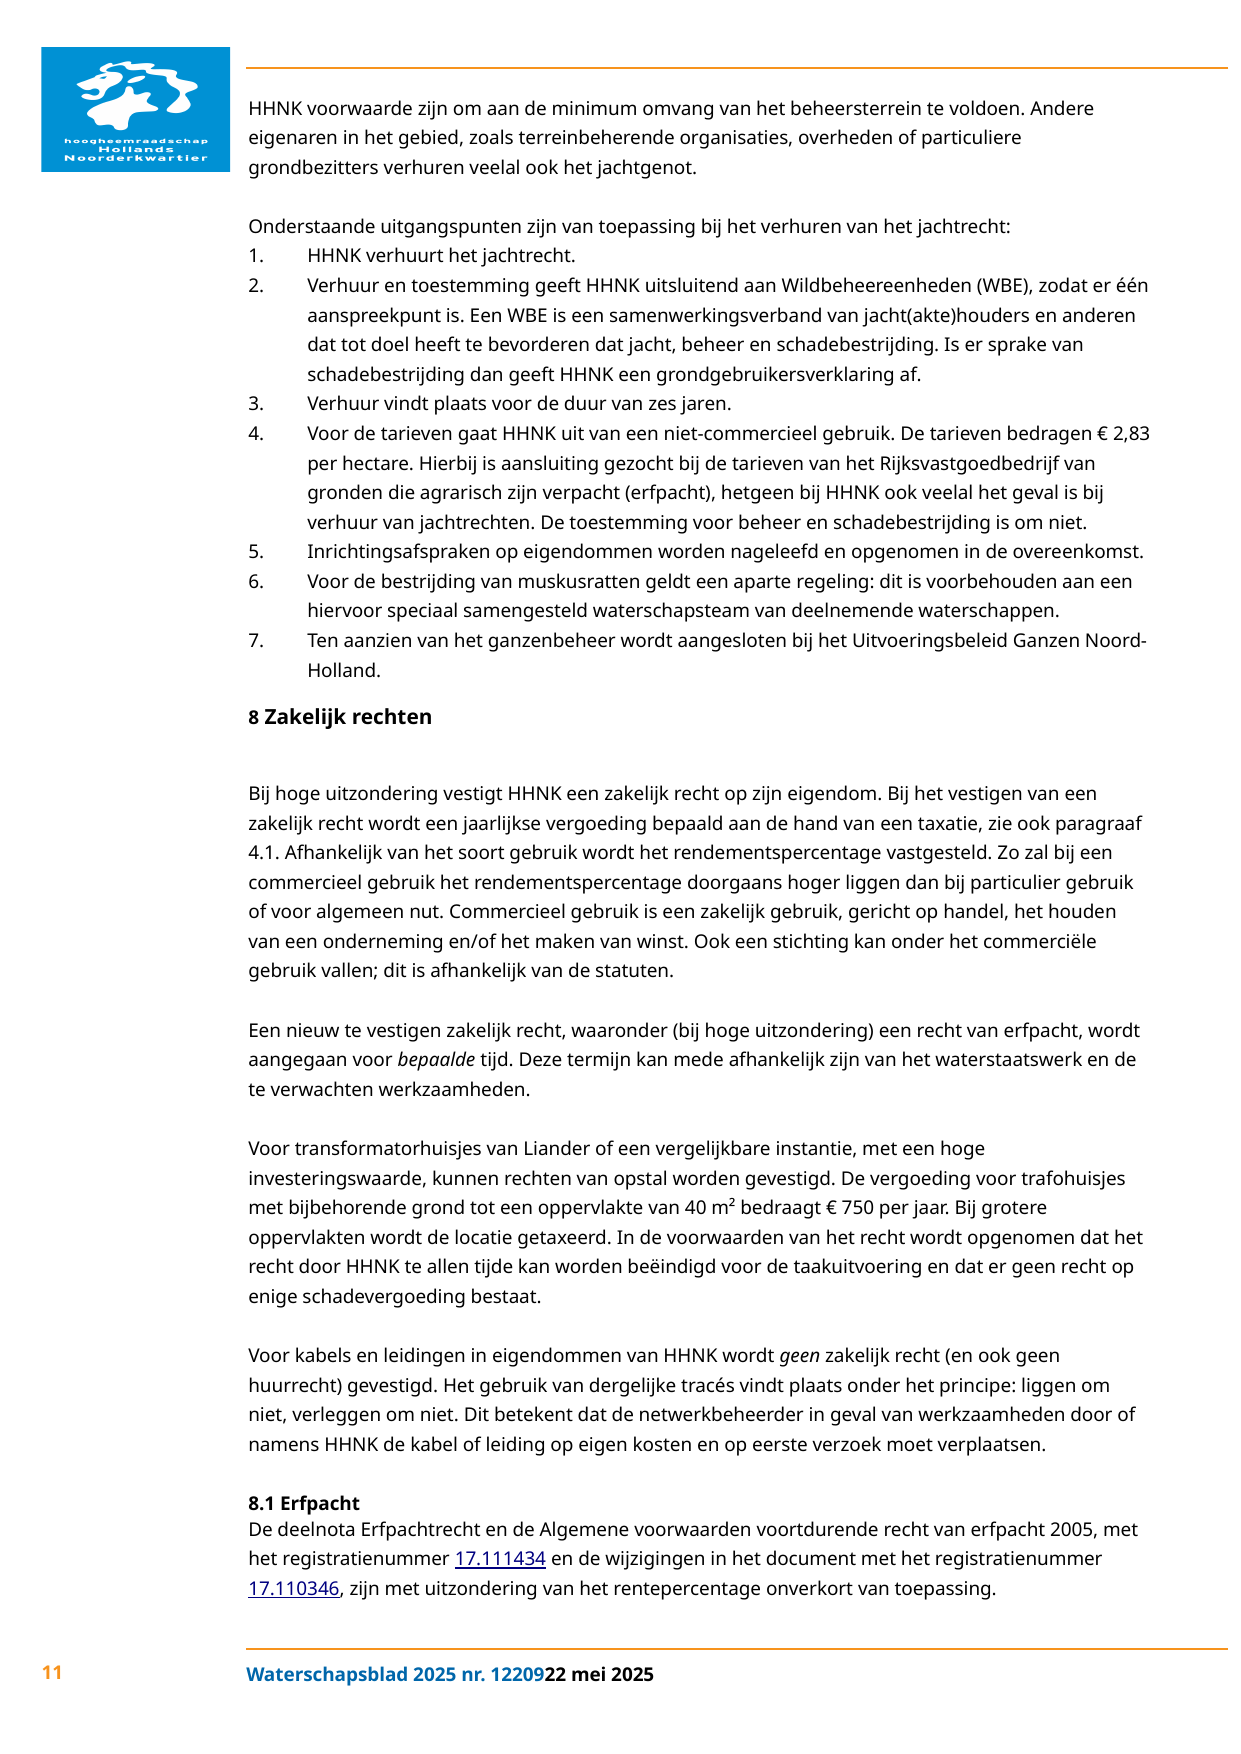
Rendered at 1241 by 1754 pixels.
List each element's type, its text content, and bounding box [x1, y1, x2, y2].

list Ten aanzien van het ganzenbeheer wordt aangesloten bij het Uitvoeringsbeleid Ganzen Noord-Holland. [248, 627, 1152, 683]
text HHNK voorwaarde zijn om aan de minimum omvang van het beheersterrein te voldoen. Andere eigenaren in het gebied, zoals terreinbeherende organisaties, overheden of particuliere grondbezitters verhuren veelal ook het jachtgenot. [248, 95, 1152, 180]
text Onderstaande uitgangspunten zijn van toepassing bij het verhuren van het jachtrecht: [248, 213, 1152, 239]
text 8 Zakelijk rechten [248, 702, 1152, 731]
picture [118, 62, 197, 112]
list Voor de tarieven gaat HHNK uit van een niet-commercieel gebruik. De tarieven bedragen € 2,83 per hectare. Hierbij is aansluiting gezocht bij de tarieven van het Rijksvastgoedbedrijf van gronden die agrarisch zijn verpacht (erfpacht), hetgeen bij HHNK ook veelal het geval is bij verhuur van jachtrechten. De toestemming voor beheer en schadebestrijding is om niet. [248, 420, 1152, 535]
text 8.1 Erfpacht [248, 1490, 1152, 1516]
text Een nieuw te vestigen zakelijk recht, waaronder (bij hoge uitzondering) een recht van erfpacht, wordt aangegaan voor bepaalde tijd. Deze termijn kan mede afhankelijk zijn van het waterstaatswerk en de te verwachten werkzaamheden. [248, 1017, 1152, 1102]
text Bij hoge uitzondering vestigt HHNK een zakelijk recht op zijn eigendom. Bij het vestigen van een zakelijk recht wordt een jaarlijkse vergoeding bepaald aan de hand van een taxatie, zie ook paragraaf 4.1. Afhankelijk van het soort gebruik wordt het rendementspercentage vastgesteld. Zo zal bij een commercieel gebruik het rendementspercentage doorgaans hoger liggen dan bij particulier gebruik of voor algemeen nut. Commercieel gebruik is een zakelijk gebruik, gericht op handel, het houden van een onderneming en/of het maken van winst. Ook een stichting kan onder het commerciële gebruik vallen; dit is afhankelijk van de statuten. [248, 780, 1152, 983]
list Voor de bestrijding van muskusratten geldt een aparte regeling: dit is voorbehouden aan een hiervoor speciaal samengesteld waterschapsteam van deelnemende waterschappen. [248, 568, 1152, 623]
picture [129, 76, 144, 82]
list HHNK verhuurt het jachtrecht. [248, 243, 1152, 268]
list Verhuur vindt plaats voor de duur van zes jaren. [248, 391, 1152, 416]
list Inrichtingsafspraken op eigendommen worden nageleefd en opgenomen in de overeenkomst. [248, 538, 1152, 564]
text Voor kabels en leidingen in eigendommen van HHNK wordt geen zakelijk recht (en ook geen huurrecht) gevestigd. Het gebruik van dergelijke tracés vindt plaats onder het principe: liggen om niet, verleggen om niet. Dit betekent dat de netwerkbeheerder in geval van werkzaamheden door of namens HHNK de kabel of leiding op eigen kosten en op eerste verzoek moet verplaatsen. [248, 1342, 1152, 1457]
list Verhuur en toestemming geeft HHNK uitsluitend aan Wildbeheereenheden (WBE), zodat er één aanspreekpunt is. Een WBE is een samenwerkingsverband van jacht(akte)houders en anderen dat tot doel heeft te bevorderen dat jacht, beheer en schadebestrijding. Is er sprake van schadebestrijding dan geeft HHNK een grondgebruikersverklaring af. [248, 272, 1152, 387]
picture [78, 64, 122, 99]
picture [88, 87, 157, 130]
text De deelnota Erfpachtrecht en de Algemene voorwaarden voortdurende recht van erfpacht 2005, met het registratienummer 17.111434 en de wijzigingen in het document met het registratienummer 17.110346, zijn met uitzondering van het rentepercentage onverkort van toepassing. [248, 1516, 1152, 1601]
text Voor transformatorhuisjes van Liander of een vergelijkbare instantie, met een hoge investeringswaarde, kunnen rechten van opstal worden gevestigd. De vergoeding voor trafohuisjes met bijbehorende grond tot een oppervlakte van 40 m² bedraagt € 750 per jaar. Bij grotere oppervlakten wordt de locatie getaxeerd. In de voorwaarden van het recht wordt opgenomen dat het recht door HHNK te allen tijde kan worden beëindigd voor de taakuitvoering en dat er geen recht op enige schadevergoeding bestaat. [248, 1135, 1152, 1309]
